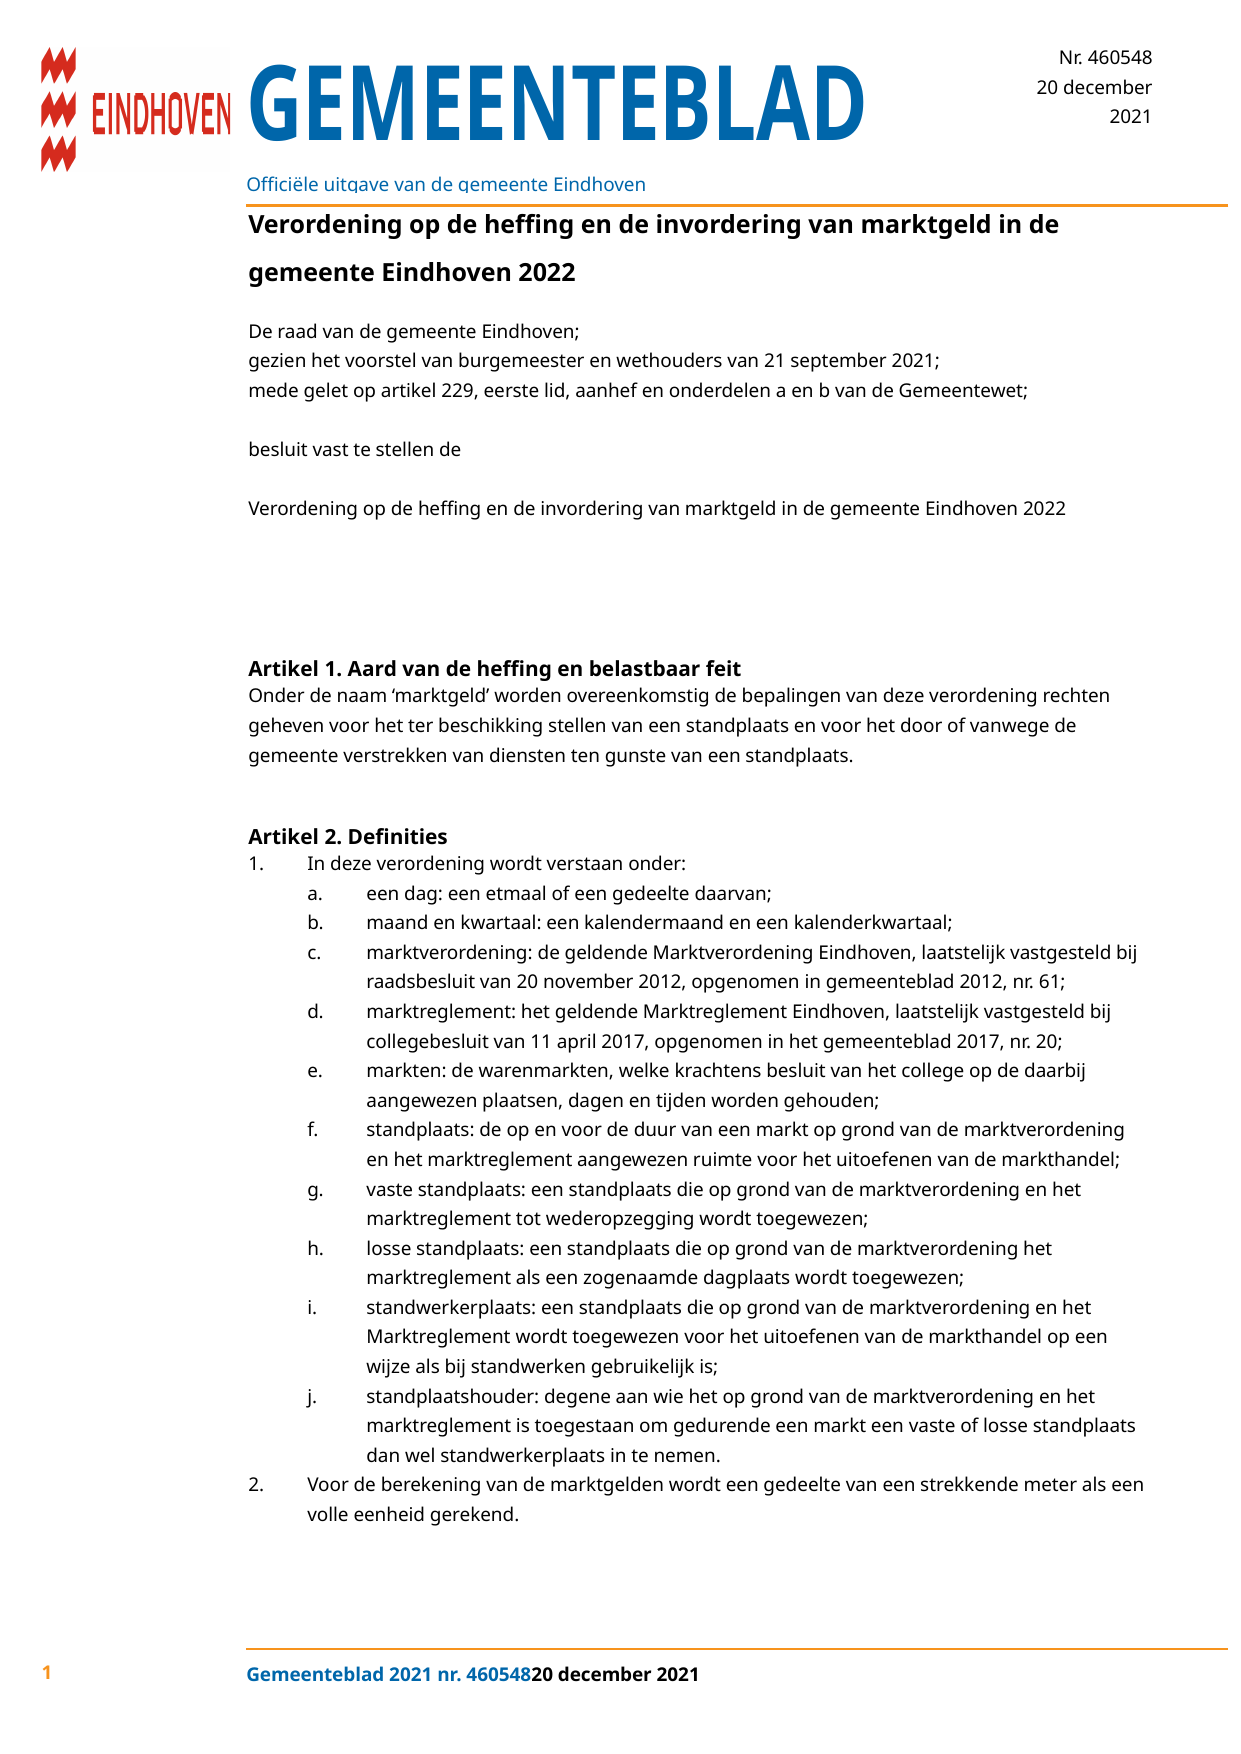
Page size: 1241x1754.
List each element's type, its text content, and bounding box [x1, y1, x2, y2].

list vaste standplaats: een standplaats die op grond van de marktverordening en het marktreglement tot wederopzegging wordt toegewezen; [307, 1176, 1152, 1231]
text De raad van de gemeente Eindhoven; [248, 318, 1152, 344]
list standwerkerplaats: een standplaats die op grond van de marktverordening en het Marktreglement wordt toegewezen voor het uitoefenen van de markthandel op een wijze als bij standwerken gebruikelijk is; [307, 1294, 1152, 1379]
list markten: de warenmarkten, welke krachtens besluit van het college op de daarbij aangewezen plaatsen, dagen en tijden worden gehouden; [307, 1057, 1152, 1113]
list In deze verordening wordt verstaan onder: [248, 850, 1152, 876]
list marktreglement: het geldende Marktreglement Eindhoven, laatstelijk vastgesteld bij collegebesluit van 11 april 2017, opgenomen in het gemeenteblad 2017, nr. 20; [307, 998, 1152, 1053]
text gezien het voorstel van burgemeester en wethouders van 21 september 2021; [248, 347, 1152, 373]
list marktverordening: de geldende Marktverordening Eindhoven, laatstelijk vastgesteld bij raadsbesluit van 20 november 2012, opgenomen in gemeenteblad 2012, nr. 61; [307, 939, 1152, 994]
text Verordening op de heffing en de invordering van marktgeld in de gemeente Eindhoven 2022 [248, 495, 1152, 521]
text Verordening op de heffing en de invordering van marktgeld in de gemeente Eindhoven 2022 [248, 207, 1152, 288]
list standplaats: de op en voor de duur van een markt op grond van de marktverordening en het marktreglement aangewezen ruimte voor het uitoefenen van de markthandel; [307, 1117, 1152, 1172]
list maand en kwartaal: een kalendermaand en een kalenderkwartaal; [307, 909, 1152, 935]
list losse standplaats: een standplaats die op grond van de marktverordening het marktreglement als een zogenaamde dagplaats wordt toegewezen; [307, 1235, 1152, 1290]
list een dag: een etmaal of een gedeelte daarvan; [307, 880, 1152, 906]
text Artikel 1. Aard van de heffing en belastbaar feit [248, 654, 1152, 683]
text Artikel 2. Definities [248, 822, 1152, 850]
picture [41, 47, 231, 172]
text besluit vast te stellen de [248, 436, 1152, 462]
text Onder de naam ‘marktgeld’ worden overeenkomstig de bepalingen van deze verordening rechten geheven voor het ter beschikking stellen van een standplaats en voor het door of vanwege de gemeente verstrekken van diensten ten gunste van een standplaats. [248, 683, 1152, 768]
list standplaatshouder: degene aan wie het op grond van de marktverordening en het marktreglement is toegestaan om gedurende een markt een vaste of losse standplaats dan wel standwerkerplaats in te nemen. [307, 1383, 1152, 1468]
list Voor de berekening van de marktgelden wordt een gedeelte van een strekkende meter als een volle eenheid gerekend. [248, 1472, 1152, 1527]
text mede gelet op artikel 229, eerste lid, aanhef en onderdelen a en b van de Gemeentewet; [248, 377, 1152, 403]
